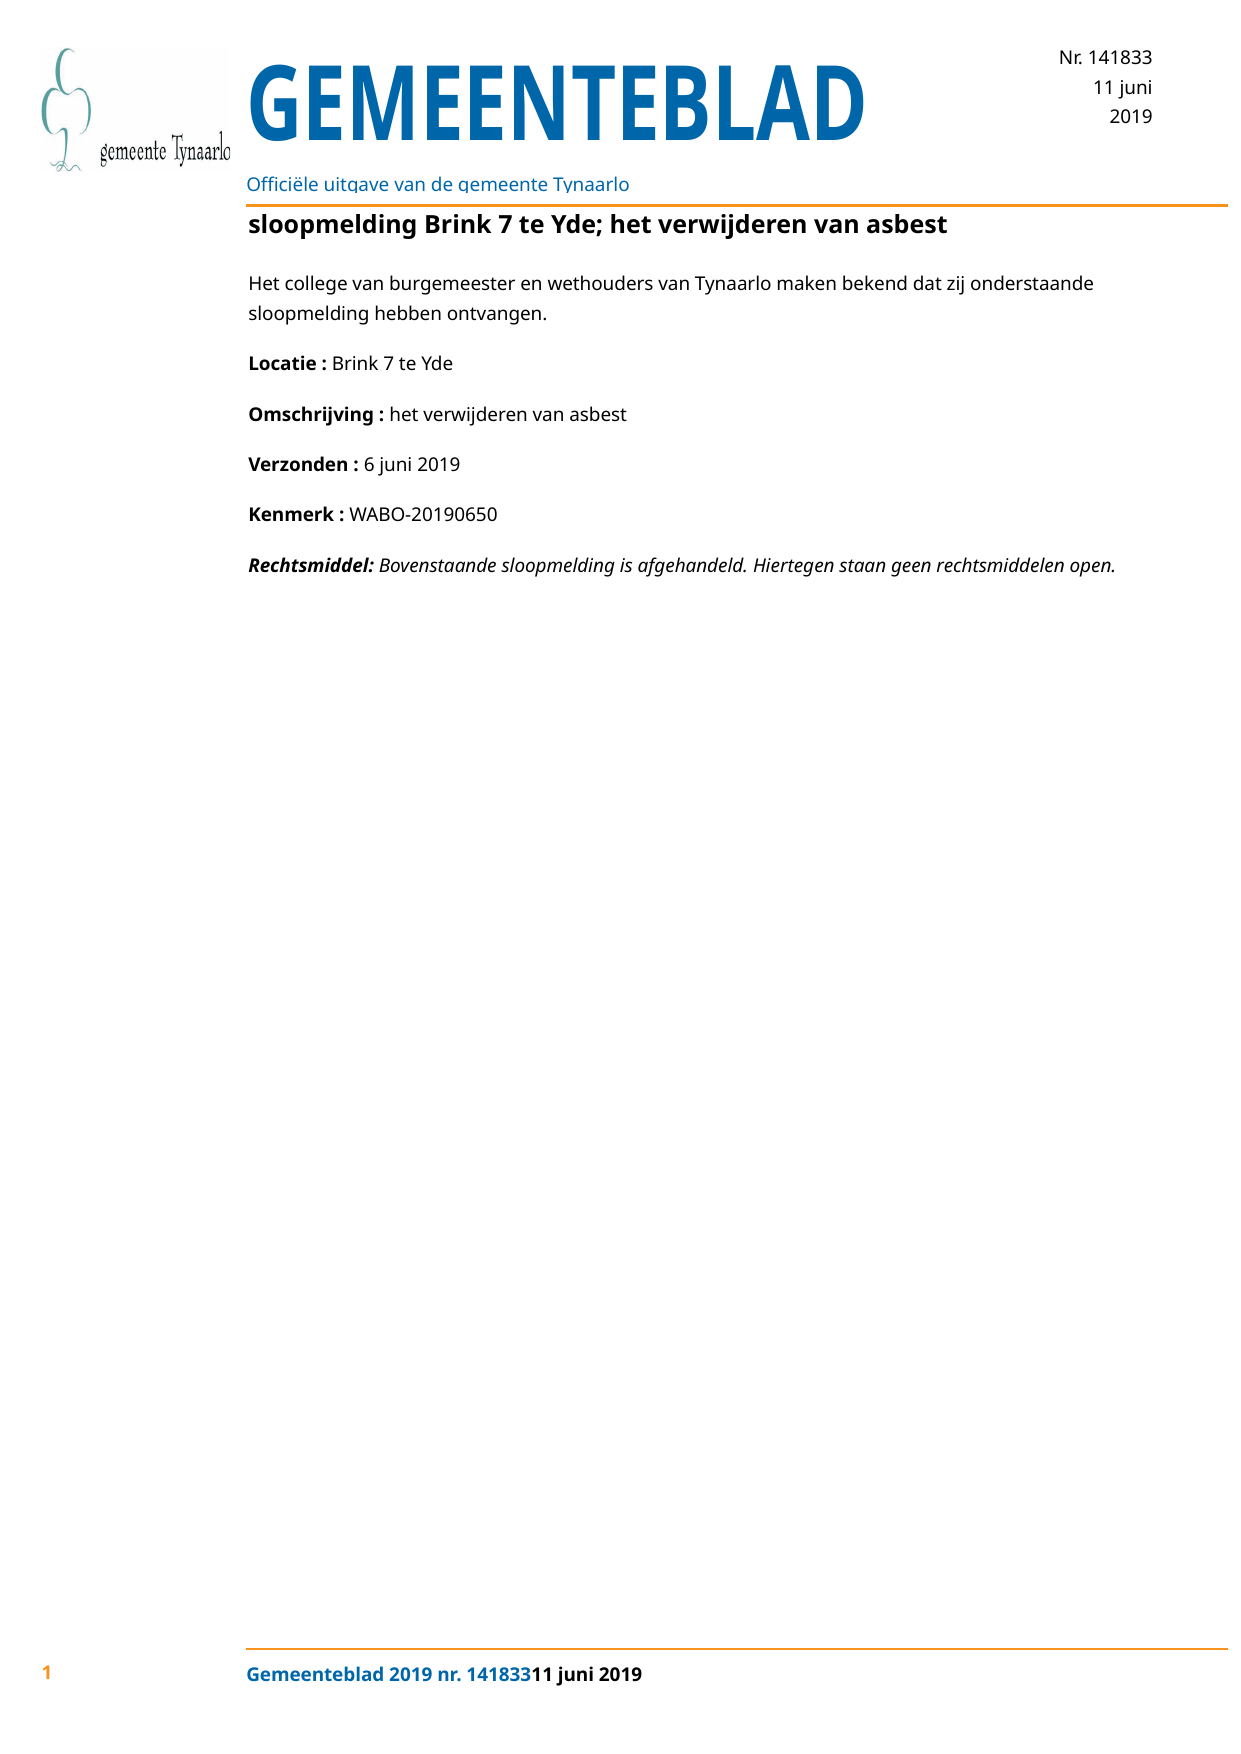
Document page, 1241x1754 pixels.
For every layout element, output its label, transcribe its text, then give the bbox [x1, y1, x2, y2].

text Rechtsmiddel: Bovenstaande sloopmelding is afgehandeld. Hiertegen staan geen rechtsmiddelen open. [248, 552, 1152, 578]
text Het college van burgemeester en wethouders van Tynaarlo maken bekend dat zij onderstaande sloopmelding hebben ontvangen. [248, 270, 1152, 326]
text Locatie : Brink 7 te Yde [248, 350, 1152, 376]
text Omschrijving : het verwijderen van asbest [248, 401, 1152, 426]
picture [41, 47, 231, 172]
text Kenmerk : WABO-20190650 [248, 502, 1152, 527]
text Verzonden : 6 juni 2019 [248, 451, 1152, 477]
text sloopmelding Brink 7 te Yde; het verwijderen van asbest [248, 207, 1152, 241]
